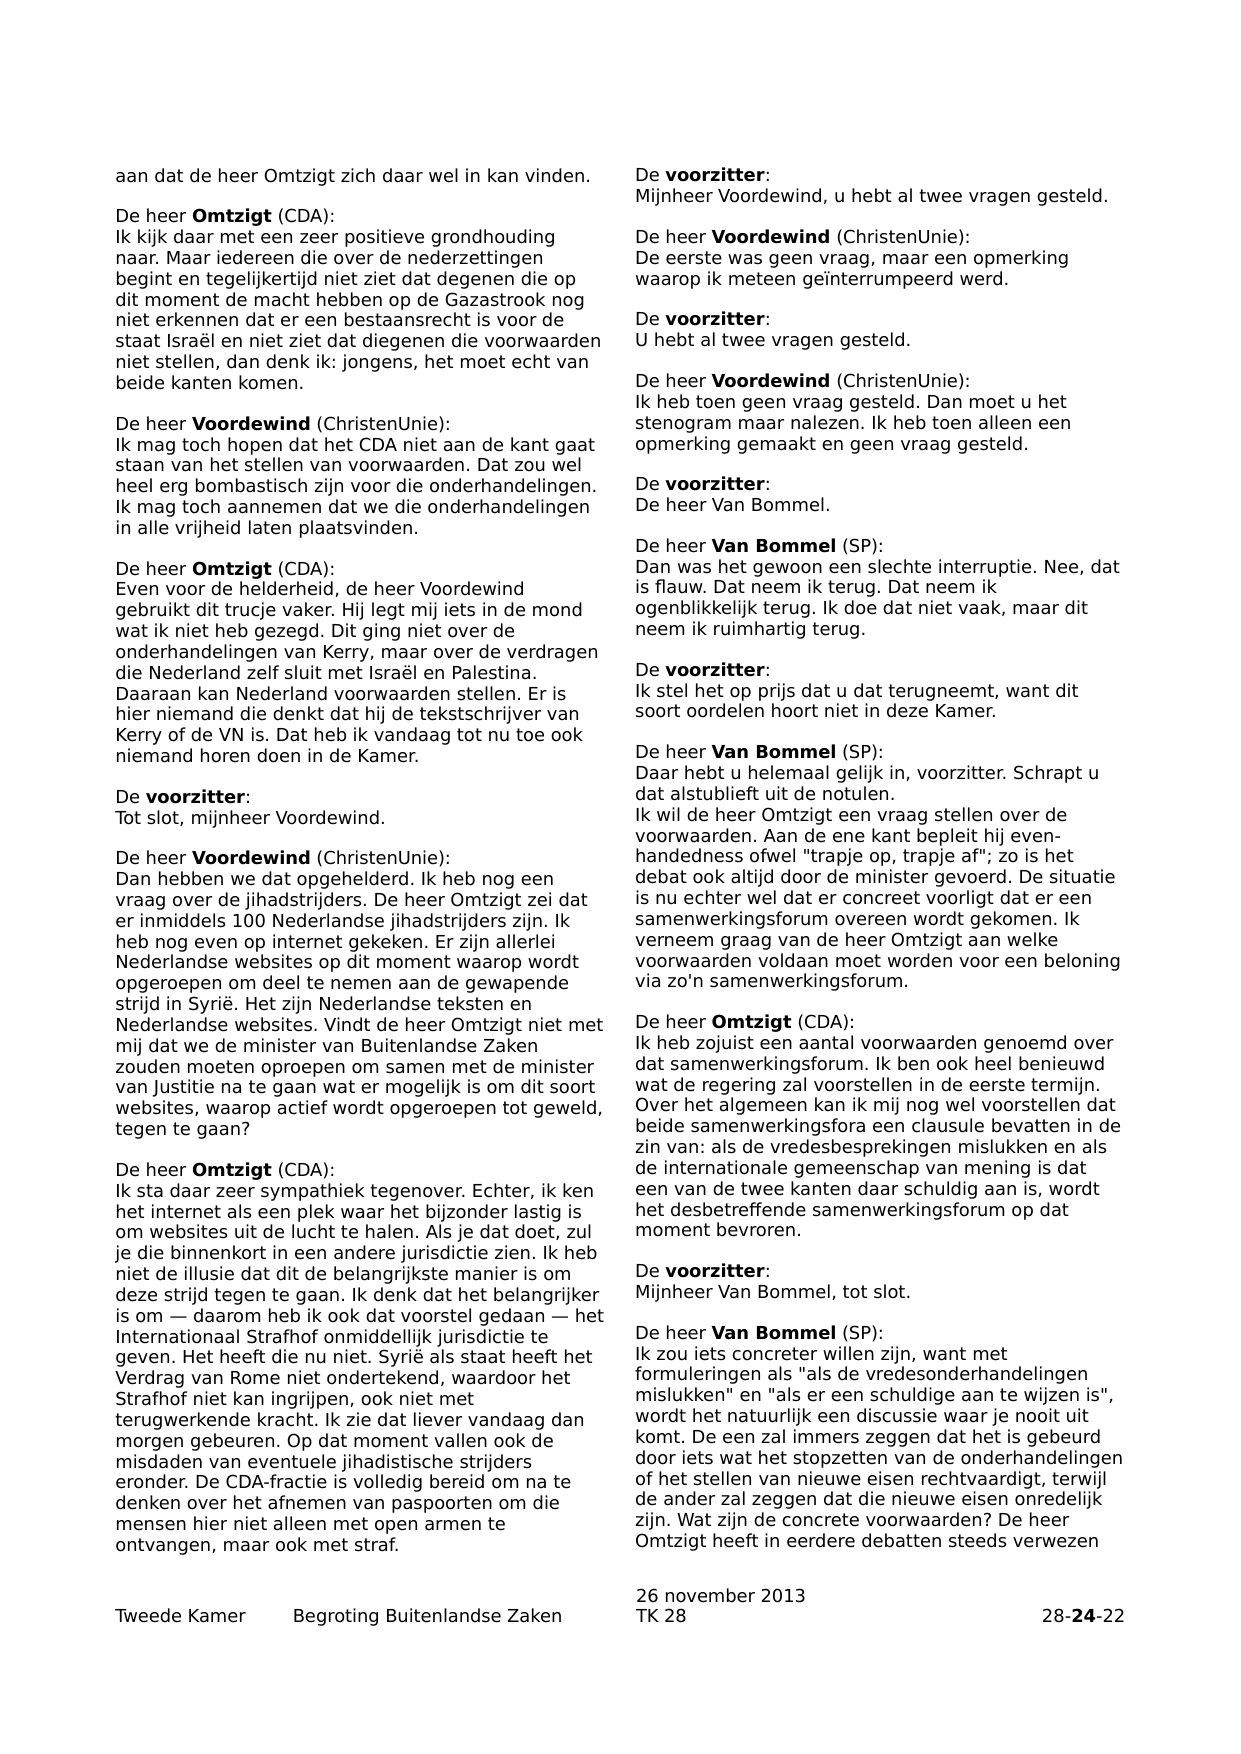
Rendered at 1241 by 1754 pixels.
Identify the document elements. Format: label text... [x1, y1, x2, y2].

text De heer Van Bommel (SP): [635, 536, 1125, 556]
text Mijnheer Voordewind, u hebt al twee vragen gesteld. [635, 186, 1125, 207]
text De heer Van Bommel (SP): [635, 742, 1125, 763]
text De heer Omtzigt (CDA): [115, 558, 605, 579]
text De voorzitter: [115, 787, 605, 807]
text Ik zou iets concreter willen zijn, want met formuleringen als "als de vredesonderhandelingen mislukken" en "als er een schuldige aan te wijzen is", wordt het natuurlijk een discussie waar je nooit uit komt. De een zal immers zeggen dat het is gebeurd door iets wat het stopzetten van de onderhandelingen of het stellen van nieuwe eisen rechtvaardigt, terwijl de ander zal zeggen dat die nieuwe eisen onredelijk zijn. Wat zijn de concrete voorwaarden? De heer Omtzigt heeft in eerdere debatten steeds verwezen [635, 1343, 1125, 1552]
text De heer Voordewind (ChristenUnie): [115, 413, 605, 434]
text De heer Voordewind (ChristenUnie): [635, 371, 1125, 392]
text Ik heb toen geen vraag gesteld. Dan moet u het stenogram maar nalezen. Ik heb toen alleen een opmerking gemaakt en geen vraag gesteld. [635, 392, 1125, 454]
text Ik mag toch hopen dat het CDA niet aan de kant gaat staan van het stellen van voorwaarden. Dat zou wel heel erg bombastisch zijn voor die onderhandelingen. Ik mag toch aannemen dat we die onderhandelingen in alle vrijheid laten plaatsvinden. [115, 434, 605, 538]
text De voorzitter: [635, 474, 1125, 495]
text De heer Omtzigt (CDA): [635, 1012, 1125, 1033]
text Tot slot, mijnheer Voordewind. [115, 807, 605, 828]
text aan dat de heer Omtzigt zich daar wel in kan vinden. [115, 165, 605, 186]
text Mijnheer Van Bommel, tot slot. [635, 1282, 1125, 1303]
text U hebt al twee vragen gesteld. [635, 330, 1125, 351]
text De eerste was geen vraag, maar een opmerking waarop ik meteen geïnterrumpeerd werd. [635, 248, 1125, 289]
text Dan was het gewoon een slechte interruptie. Nee, dat is flauw. Dat neem ik terug. Dat neem ik ogenblikkelijk terug. Ik doe dat niet vaak, maar dit neem ik ruimhartig terug. [635, 556, 1125, 640]
text De heer Van Bommel. [635, 495, 1125, 516]
text De heer Voordewind (ChristenUnie): [635, 227, 1125, 248]
text De voorzitter: [635, 1261, 1125, 1282]
text Dan hebben we dat opgehelderd. Ik heb nog een vraag over de jihadstrijders. De heer Omtzigt zei dat er inmiddels 100 Nederlandse jihadstrijders zijn. Ik heb nog even op internet gekeken. Er zijn allerlei Nederlandse websites op dit moment waarop wordt opgeroepen om deel te nemen aan de gewapende strijd in Syrië. Het zijn Nederlandse teksten en Nederlandse websites. Vindt de heer Omtzigt niet met mij dat we de minister van Buitenlandse Zaken zouden moeten oproepen om samen met de minister van Justitie na te gaan wat er mogelijk is om dit soort websites, waarop actief wordt opgeroepen tot geweld, tegen te gaan? [115, 869, 605, 1140]
text De heer Voordewind (ChristenUnie): [115, 848, 605, 869]
text Even voor de helderheid, de heer Voordewind gebruikt dit trucje vaker. Hij legt mij iets in de mond wat ik niet heb gezegd. Dit ging niet over de onderhandelingen van Kerry, maar over de verdragen die Nederland zelf sluit met Israël en Palestina. Daaraan kan Nederland voorwaarden stellen. Er is hier niemand die denkt dat hij de tekstschrijver van Kerry of de VN is. Dat heb ik vandaag tot nu toe ook niemand horen doen in de Kamer. [115, 579, 605, 767]
text De voorzitter: [635, 309, 1125, 330]
text Ik wil de heer Omtzigt een vraag stellen over de voorwaarden. Aan de ene kant bepleit hij even-handedness ofwel "trapje op, trapje af"; zo is het debat ook altijd door de minister gevoerd. De situatie is nu echter wel dat er concreet voorligt dat er een samenwerkingsforum overeen wordt gekomen. Ik verneem graag van de heer Omtzigt aan welke voorwaarden voldaan moet worden voor een beloning via zo'n samenwerkingsforum. [635, 804, 1125, 992]
text Ik heb zojuist een aantal voorwaarden genoemd over dat samenwerkingsforum. Ik ben ook heel benieuwd wat de regering zal voorstellen in de eerste termijn. Over het algemeen kan ik mij nog wel voorstellen dat beide samenwerkingsfora een clausule bevatten in de zin van: als de vredesbesprekingen mislukken en als de internationale gemeenschap van mening is dat een van de twee kanten daar schuldig aan is, wordt het desbetreffende samenwerkingsforum op dat moment bevroren. [635, 1033, 1125, 1241]
text Ik stel het op prijs dat u dat terugneemt, want dit soort oordelen hoort niet in deze Kamer. [635, 680, 1125, 722]
text De voorzitter: [635, 165, 1125, 186]
text Daar hebt u helemaal gelijk in, voorzitter. Schrapt u dat alstublieft uit de notulen. [635, 763, 1125, 804]
text De heer Omtzigt (CDA): [115, 1160, 605, 1181]
text Ik sta daar zeer sympathiek tegenover. Echter, ik ken het internet als een plek waar het bijzonder lastig is om websites uit de lucht te halen. Als je dat doet, zul je die binnenkort in een andere jurisdictie zien. Ik heb niet de illusie dat dit de belangrijkste manier is om deze strijd tegen te gaan. Ik denk dat het belangrijker is om — daarom heb ik ook dat voorstel gedaan — het Internationaal Strafhof onmiddellijk jurisdictie te geven. Het heeft die nu niet. Syrië als staat heeft het Verdrag van Rome niet ondertekend, waardoor het Strafhof niet kan ingrijpen, ook niet met terugwerkende kracht. Ik zie dat liever vandaag dan morgen gebeuren. Op dat moment vallen ook de misdaden van eventuele jihadistische strijders eronder. De CDA-fractie is volledig bereid om na te denken over het afnemen van paspoorten om die mensen hier niet alleen met open armen te ontvangen, maar ook met straf. [115, 1181, 605, 1556]
text De voorzitter: [635, 660, 1125, 680]
text De heer Omtzigt (CDA): [115, 206, 605, 227]
text De heer Van Bommel (SP): [635, 1323, 1125, 1343]
text Ik kijk daar met een zeer positieve grondhouding naar. Maar iedereen die over de nederzettingen begint en tegelijkertijd niet ziet dat degenen die op dit moment de macht hebben op de Gazastrook nog niet erkennen dat er een bestaansrecht is voor de staat Israël en niet ziet dat diegenen die voorwaarden niet stellen, dan denk ik: jongens, het moet echt van beide kanten komen. [115, 227, 605, 393]
